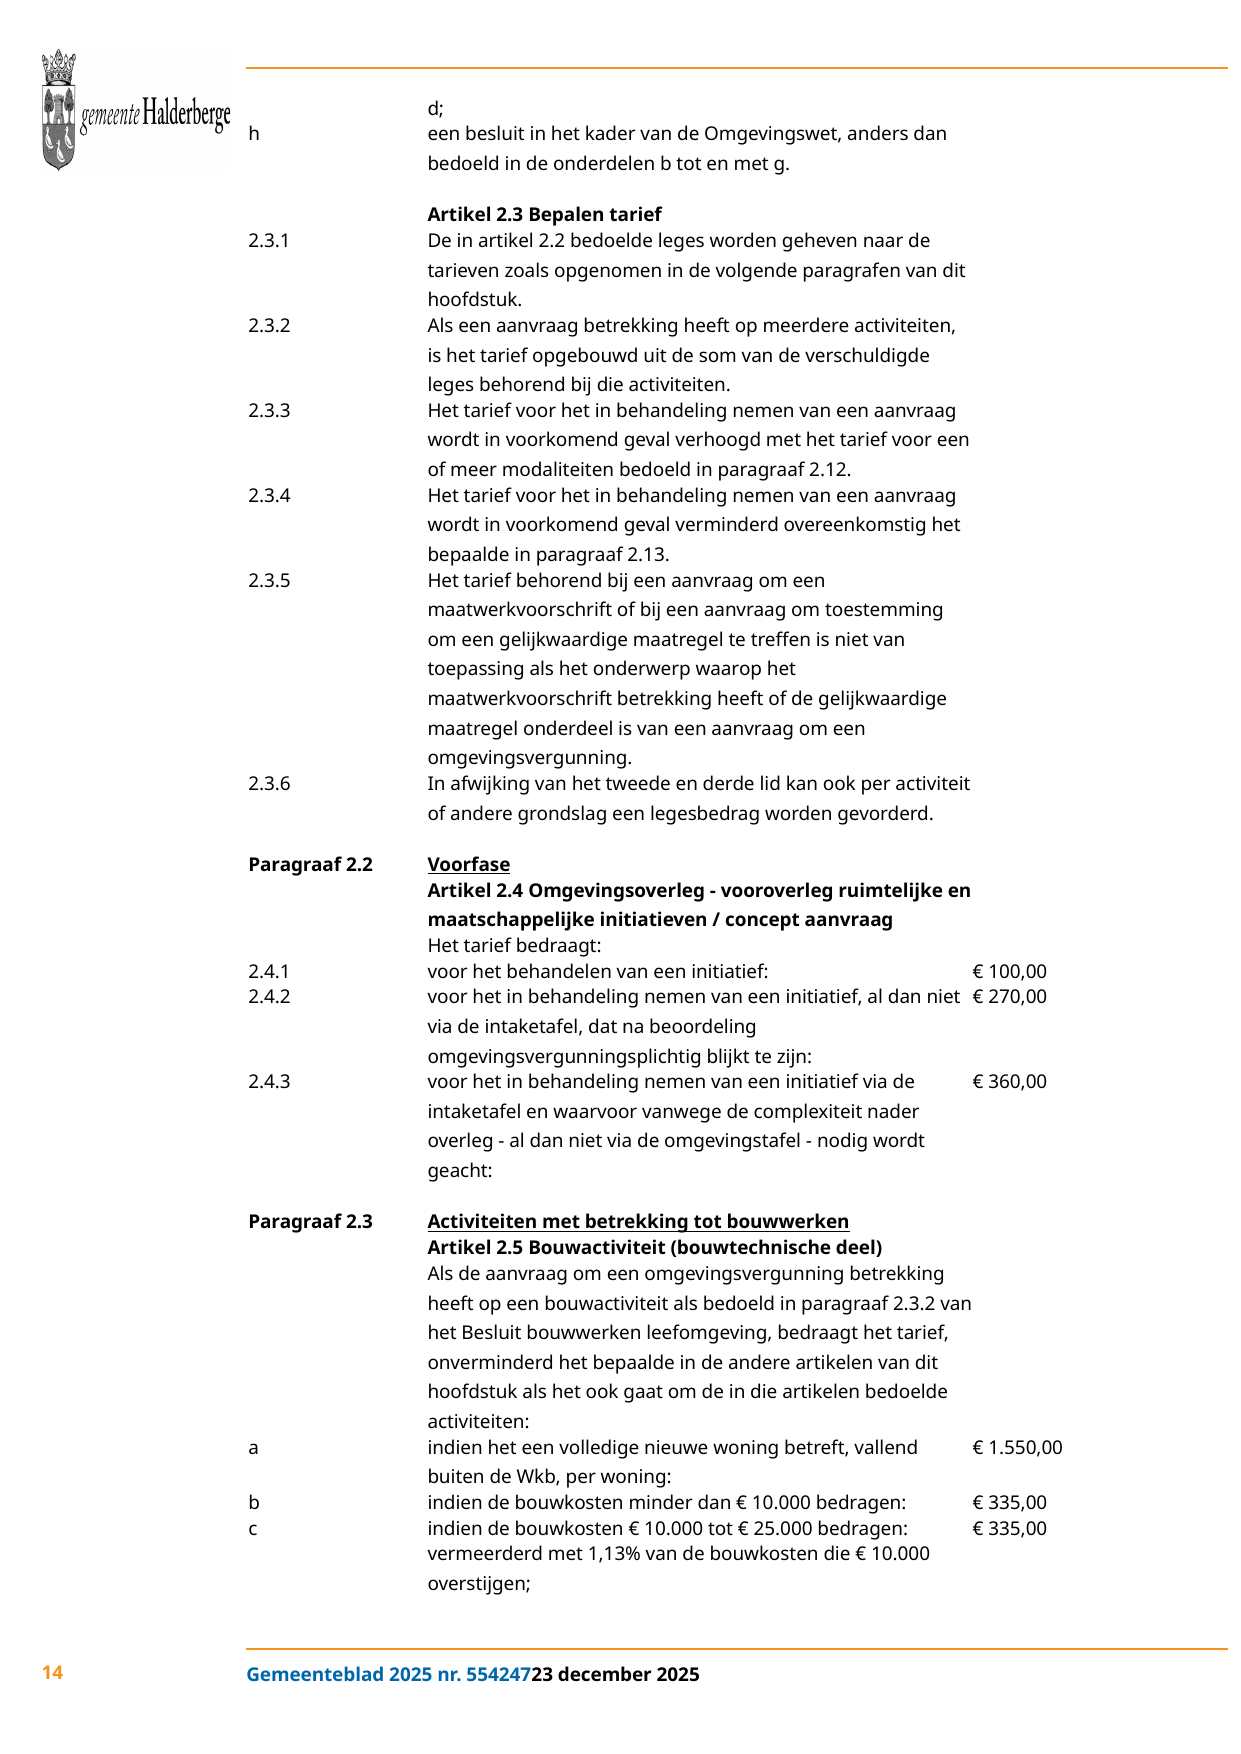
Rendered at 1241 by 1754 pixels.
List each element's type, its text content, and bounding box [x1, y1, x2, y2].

table_cell Het tarief voor het in behandeling nemen van een aanvraag wordt in voorkomend geval verminderd overeenkomstig het bepaalde in paragraaf 2.13. [427, 482, 972, 567]
table_cell indien de bouwkosten € 10.000 tot € 25.000 bedragen: [427, 1515, 972, 1541]
table_cell 2.3.1 [248, 227, 427, 312]
table_cell 2.3.5 [248, 567, 427, 770]
table_cell een besluit in het kader van de Omgevingswet, anders dan bedoeld in de onderdelen b tot en met g. [427, 121, 972, 176]
table_cell 2.3.3 [248, 397, 427, 482]
table_cell Voorfase [427, 851, 972, 877]
table_cell Het tarief voor het in behandeling nemen van een aanvraag wordt in voorkomend geval verhoogd met het tarief voor een of meer modaliteiten bedoeld in paragraaf 2.12. [427, 397, 972, 482]
table_cell Het tarief behorend bij een aanvraag om een maatwerkvoorschrift of bij een aanvraag om toestemming om een gelijkwaardige maatregel te treffen is niet van toepassing als het onderwerp waarop het maatwerkvoorschrift betrekking heeft of de gelijkwaardige maatregel onderdeel is van een aanvraag om een omgevingsvergunning. [427, 567, 972, 770]
table_cell 2.3.2 [248, 312, 427, 397]
table_cell 2.4.1 [248, 958, 427, 984]
table_cell h [248, 121, 427, 176]
table_cell [973, 1209, 1152, 1234]
table_cell [973, 121, 1152, 176]
table_cell [248, 176, 427, 202]
table_cell indien het een volledige nieuwe woning betreft, vallend buiten de Wkb, per woning: [427, 1434, 972, 1489]
table_cell € 360,00 [973, 1069, 1152, 1183]
table_cell € 335,00 [973, 1515, 1152, 1541]
table_cell € 1.550,00 [973, 1434, 1152, 1489]
table_cell € 100,00 [973, 958, 1152, 984]
table_cell In afwijking van het tweede en derde lid kan ook per activiteit of andere grondslag een legesbedrag worden gevorderd. [427, 770, 972, 825]
table_cell [973, 95, 1152, 121]
table_cell [427, 1183, 972, 1209]
table_cell Artikel 2.4 Omgevingsoverleg - vooroverleg ruimtelijke en maatschappelijke initiatieven / concept aanvraag [427, 877, 972, 932]
table_cell Artikel 2.5 Bouwactiviteit (bouwtechnische deel) [427, 1235, 972, 1260]
table_cell indien de bouwkosten minder dan € 10.000 bedragen: [427, 1489, 972, 1515]
table_cell [248, 877, 427, 932]
table_cell Activiteiten met betrekking tot bouwwerken [427, 1209, 972, 1234]
table_cell € 335,00 [973, 1489, 1152, 1515]
table_cell [973, 877, 1152, 932]
table_cell [248, 1183, 427, 1209]
table_cell [248, 1260, 427, 1434]
table_cell Als een aanvraag betrekking heeft op meerdere activiteiten, is het tarief opgebouwd uit de som van de verschuldigde leges behorend bij die activiteiten. [427, 312, 972, 397]
table_cell Paragraaf 2.2 [248, 851, 427, 877]
table_cell [973, 825, 1152, 851]
table_cell 2.3.6 [248, 770, 427, 825]
table_cell [973, 312, 1152, 397]
table_cell [248, 95, 427, 121]
table_cell Het tarief bedraagt: [427, 932, 972, 958]
table_cell voor het in behandeling nemen van een initiatief, al dan niet via de intaketafel, dat na beoordeling omgevingsvergunningsplichtig blijkt te zijn: [427, 984, 972, 1068]
table_cell [427, 825, 972, 851]
table_cell voor het in behandeling nemen van een initiatief via de intaketafel en waarvoor vanwege de complexiteit nader overleg - al dan niet via de omgevingstafel - nodig wordt geacht: [427, 1069, 972, 1183]
table_cell c [248, 1515, 427, 1541]
picture [41, 47, 231, 172]
table_cell 2.3.4 [248, 482, 427, 567]
table_cell [973, 227, 1152, 312]
table_cell [973, 1183, 1152, 1209]
table_cell [973, 176, 1152, 202]
table_cell [973, 1260, 1152, 1434]
table_cell 2.4.2 [248, 984, 427, 1068]
table_cell [973, 851, 1152, 877]
table_cell b [248, 1489, 427, 1515]
table_cell d; [427, 95, 972, 121]
table_cell [248, 932, 427, 958]
table_cell € 270,00 [973, 984, 1152, 1068]
table_cell [973, 567, 1152, 770]
table_cell [248, 1235, 427, 1260]
table_cell [973, 202, 1152, 227]
table_cell vermeerderd met 1,13% van de bouwkosten die € 10.000 overstijgen; [427, 1541, 972, 1596]
table_cell Artikel 2.3 Bepalen tarief [427, 202, 972, 227]
table_cell De in artikel 2.2 bedoelde leges worden geheven naar de tarieven zoals opgenomen in de volgende paragrafen van dit hoofdstuk. [427, 227, 972, 312]
table_cell [248, 825, 427, 851]
table_cell [973, 932, 1152, 958]
table_cell Paragraaf 2.3 [248, 1209, 427, 1234]
table_cell [427, 176, 972, 202]
table_cell 2.4.3 [248, 1069, 427, 1183]
table_cell [248, 1541, 427, 1596]
table_cell a [248, 1434, 427, 1489]
table_cell [248, 202, 427, 227]
table_cell [973, 1541, 1152, 1596]
table_cell voor het behandelen van een initiatief: [427, 958, 972, 984]
table_cell Als de aanvraag om een omgevingsvergunning betrekking heeft op een bouwactiviteit als bedoeld in paragraaf 2.3.2 van het Besluit bouwwerken leefomgeving, bedraagt het tarief, onverminderd het bepaalde in de andere artikelen van dit hoofdstuk als het ook gaat om de in die artikelen bedoelde activiteiten: [427, 1260, 972, 1434]
table_cell [973, 1235, 1152, 1260]
table_cell [973, 397, 1152, 482]
table_cell [973, 770, 1152, 825]
table_cell [973, 482, 1152, 567]
